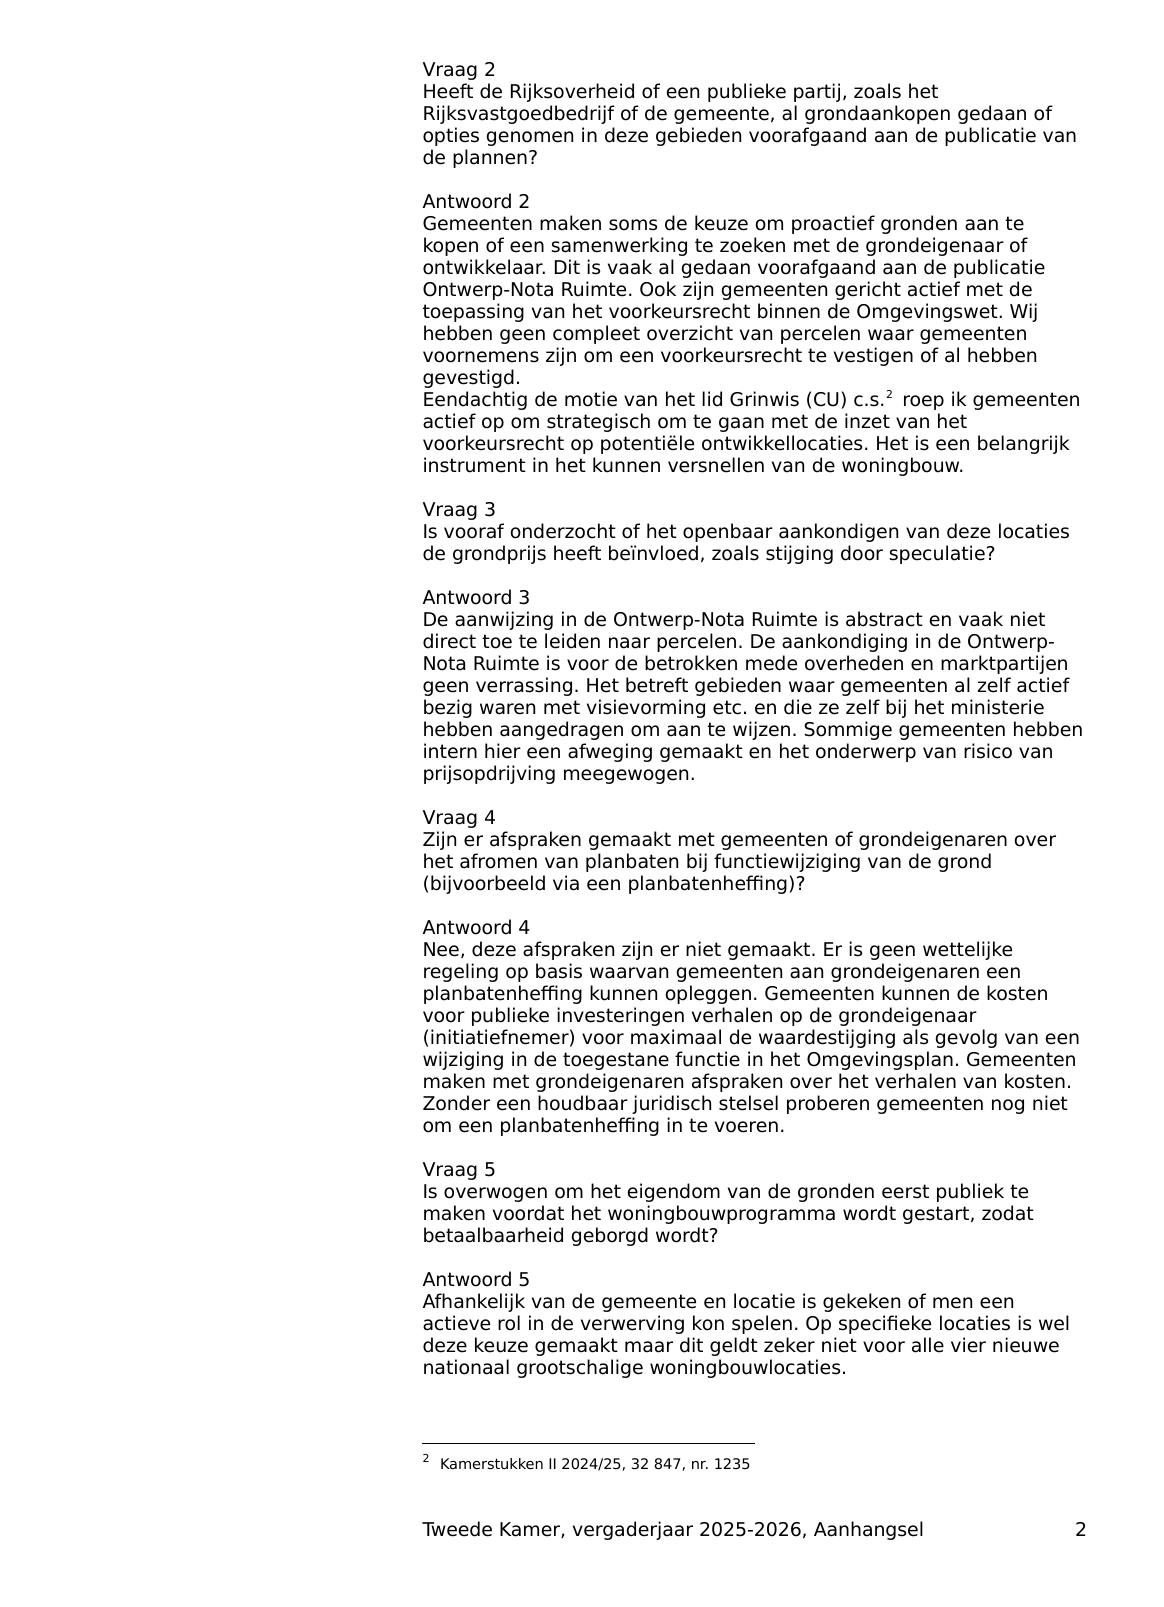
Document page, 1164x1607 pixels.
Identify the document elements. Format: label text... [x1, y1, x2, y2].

text Antwoord 5 [422, 1269, 1087, 1291]
text Kamerstukken II 2024/25, 32 847, nr. 1235 [422, 1452, 1087, 1474]
text Eendachtig de motie van het lid Grinwis (CU) c.s. roep ik gemeenten actief op om strategisch om te gaan met de inzet van het voorkeursrecht op potentiële ontwikkellocaties. Het is een belangrijk instrument in het kunnen versnellen van de woningbouw. [422, 389, 1087, 477]
text Vraag 3 [422, 499, 1087, 521]
text Is vooraf onderzocht of het openbaar aankondigen van deze locaties de grondprijs heeft beïnvloed, zoals stijging door speculatie? [422, 521, 1087, 565]
text Nee, deze afspraken zijn er niet gemaakt. Er is geen wettelijke regeling op basis waarvan gemeenten aan grondeigenaren een planbatenheffing kunnen opleggen. Gemeenten kunnen de kosten voor publieke investeringen verhalen op de grondeigenaar (initiatiefnemer) voor maximaal de waardestijging als gevolg van een wijziging in de toegestane functie in het Omgevingsplan. Gemeenten maken met grondeigenaren afspraken over het verhalen van kosten. Zonder een houdbaar juridisch stelsel proberen gemeenten nog niet om een planbatenheffing in te voeren. [422, 939, 1087, 1137]
text Heeft de Rijksoverheid of een publieke partij, zoals het Rijksvastgoedbedrijf of de gemeente, al grondaankopen gedaan of opties genomen in deze gebieden voorafgaand aan de publicatie van de plannen? [422, 81, 1087, 169]
text Vraag 5 [422, 1159, 1087, 1181]
text Afhankelijk van de gemeente en locatie is gekeken of men een actieve rol in de verwerving kon spelen. Op specifieke locaties is wel deze keuze gemaakt maar dit geldt zeker niet voor alle vier nieuwe nationaal grootschalige woningbouwlocaties. [422, 1291, 1087, 1379]
text Vraag 2 [422, 59, 1087, 81]
text Gemeenten maken soms de keuze om proactief gronden aan te kopen of een samenwerking te zoeken met de grondeigenaar of ontwikkelaar. Dit is vaak al gedaan voorafgaand aan de publicatie Ontwerp-Nota Ruimte. Ook zijn gemeenten gericht actief met de toepassing van het voorkeursrecht binnen de Omgevingswet. Wij hebben geen compleet overzicht van percelen waar gemeenten voornemens zijn om een voorkeursrecht te vestigen of al hebben gevestigd. [422, 213, 1087, 389]
text Antwoord 3 [422, 587, 1087, 609]
text Vraag 4 [422, 807, 1087, 829]
text Antwoord 4 [422, 917, 1087, 939]
text Is overwogen om het eigendom van de gronden eerst publiek te maken voordat het woningbouwprogramma wordt gestart, zodat betaalbaarheid geborgd wordt? [422, 1181, 1087, 1247]
text Antwoord 2 [422, 191, 1087, 213]
text Zijn er afspraken gemaakt met gemeenten of grondeigenaren over het afromen van planbaten bij functiewijziging van de grond (bijvoorbeeld via een planbatenheffing)? [422, 829, 1087, 895]
text De aanwijzing in de Ontwerp-Nota Ruimte is abstract en vaak niet direct toe te leiden naar percelen. De aankondiging in de Ontwerp-Nota Ruimte is voor de betrokken mede overheden en marktpartijen geen verrassing. Het betreft gebieden waar gemeenten al zelf actief bezig waren met visievorming etc. en die ze zelf bij het ministerie hebben aangedragen om aan te wijzen. Sommige gemeenten hebben intern hier een afweging gemaakt en het onderwerp van risico van prijsopdrijving meegewogen. [422, 609, 1087, 785]
